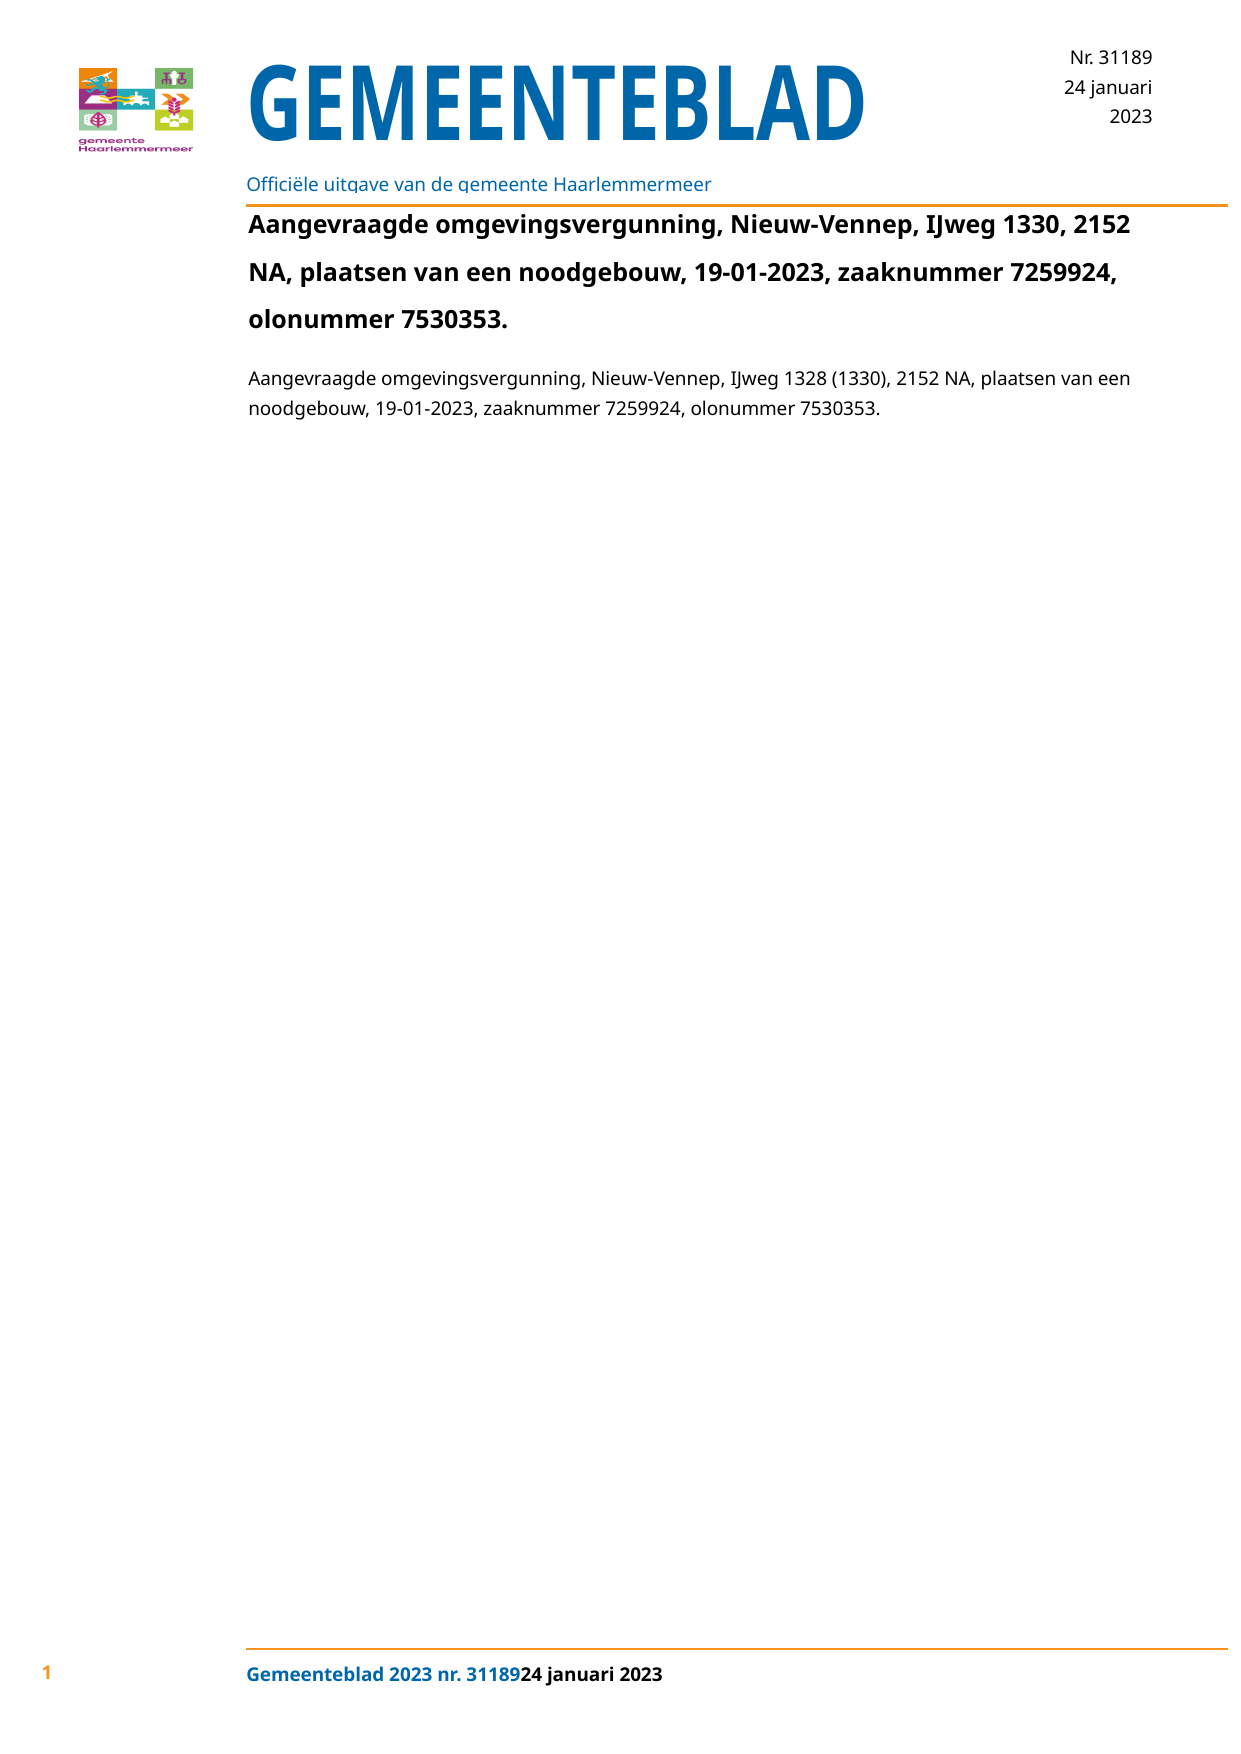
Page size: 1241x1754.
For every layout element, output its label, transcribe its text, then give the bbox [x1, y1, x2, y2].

picture [41, 47, 231, 172]
text Aangevraagde omgevingsvergunning, Nieuw-Vennep, IJweg 1330, 2152 NA, plaatsen van een noodgebouw, 19-01-2023, zaaknummer 7259924, olonummer 7530353. [248, 207, 1152, 336]
text Aangevraagde omgevingsvergunning, Nieuw-Vennep, IJweg 1328 (1330), 2152 NA, plaatsen van een noodgebouw, 19-01-2023, zaaknummer 7259924, olonummer 7530353. [248, 366, 1152, 421]
